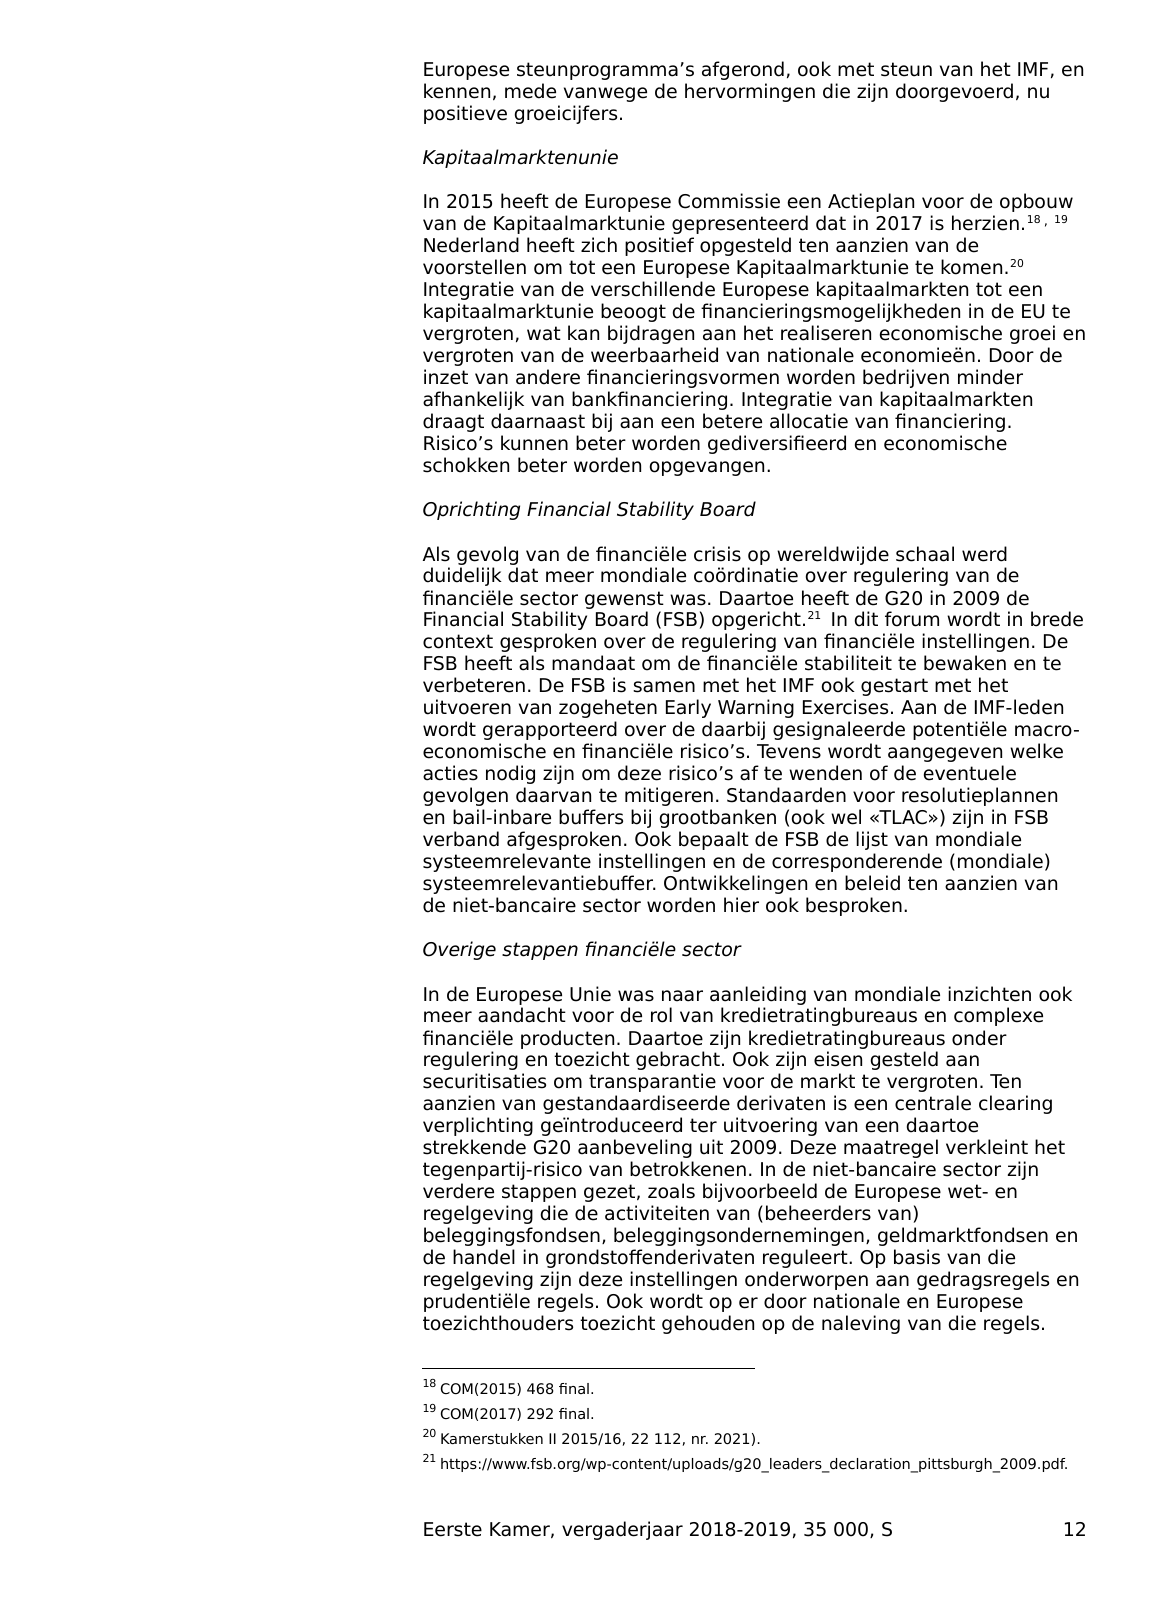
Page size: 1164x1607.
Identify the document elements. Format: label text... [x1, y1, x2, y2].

text COM(2017) 292 final. [422, 1402, 1087, 1424]
text Europese steunprogramma’s afgerond, ook met steun van het IMF, en kennen, mede vanwege de hervormingen die zijn doorgevoerd, nu positieve groeicijfers. [422, 59, 1087, 125]
text In 2015 heeft de Europese Commissie een Actieplan voor de opbouw van de Kapitaalmarktunie gepresenteerd dat in 2017 is herzien., Nederland heeft zich positief opgesteld ten aanzien van de voorstellen om tot een Europese Kapitaalmarktunie te komen. Integratie van de verschillende Europese kapitaalmarkten tot een kapitaalmarktunie beoogt de financieringsmogelijkheden in de EU te vergroten, wat kan bijdragen aan het realiseren economische groei en vergroten van de weerbaarheid van nationale economieën. Door de inzet van andere financieringsvormen worden bedrijven minder afhankelijk van bankfinanciering. Integratie van kapitaalmarkten draagt daarnaast bij aan een betere allocatie van financiering. Risico’s kunnen beter worden gediversifieerd en economische schokken beter worden opgevangen. [422, 191, 1087, 477]
text Kamerstukken II 2015/16, 22 112, nr. 2021). [422, 1427, 1087, 1449]
text In de Europese Unie was naar aanleiding van mondiale inzichten ook meer aandacht voor de rol van kredietratingbureaus en complexe financiële producten. Daartoe zijn kredietratingbureaus onder regulering en toezicht gebracht. Ook zijn eisen gesteld aan securitisaties om transparantie voor de markt te vergroten. Ten aanzien van gestandaardiseerde derivaten is een centrale clearing verplichting geïntroduceerd ter uitvoering van een daartoe strekkende G20 aanbeveling uit 2009. Deze maatregel verkleint het tegenpartij-risico van betrokkenen. In de niet-bancaire sector zijn verdere stappen gezet, zoals bijvoorbeeld de Europese wet- en regelgeving die de activiteiten van (beheerders van) beleggingsfondsen, beleggingsondernemingen, geldmarktfondsen en de handel in grondstoffenderivaten reguleert. Op basis van die regelgeving zijn deze instellingen onderworpen aan gedragsregels en prudentiële regels. Ook wordt op er door nationale en Europese toezichthouders toezicht gehouden op de naleving van die regels. [422, 983, 1087, 1335]
subtitle Oprichting Financial Stability Board [422, 499, 1087, 521]
text COM(2015) 468 final. [422, 1377, 1087, 1399]
text Als gevolg van de financiële crisis op wereldwijde schaal werd duidelijk dat meer mondiale coördinatie over regulering van de financiële sector gewenst was. Daartoe heeft de G20 in 2009 de Financial Stability Board (FSB) opgericht. In dit forum wordt in brede context gesproken over de regulering van financiële instellingen. De FSB heeft als mandaat om de financiële stabiliteit te bewaken en te verbeteren. De FSB is samen met het IMF ook gestart met het uitvoeren van zogeheten Early Warning Exercises. Aan de IMF-leden wordt gerapporteerd over de daarbij gesignaleerde potentiële macro-economische en financiële risico’s. Tevens wordt aangegeven welke acties nodig zijn om deze risico’s af te wenden of de eventuele gevolgen daarvan te mitigeren. Standaarden voor resolutieplannen en bail-inbare buffers bij grootbanken (ook wel «TLAC») zijn in FSB verband afgesproken. Ook bepaalt de FSB de lijst van mondiale systeemrelevante instellingen en de corresponderende (mondiale) systeemrelevantiebuffer. Ontwikkelingen en beleid ten aanzien van de niet-bancaire sector worden hier ook besproken. [422, 543, 1087, 917]
text https://www.fsb.org/wp-content/uploads/g20_leaders_declaration_pittsburgh_2009.pdf. [422, 1452, 1087, 1474]
subtitle Overige stappen financiële sector [422, 939, 1087, 961]
subtitle Kapitaalmarktenunie [422, 147, 1087, 169]
